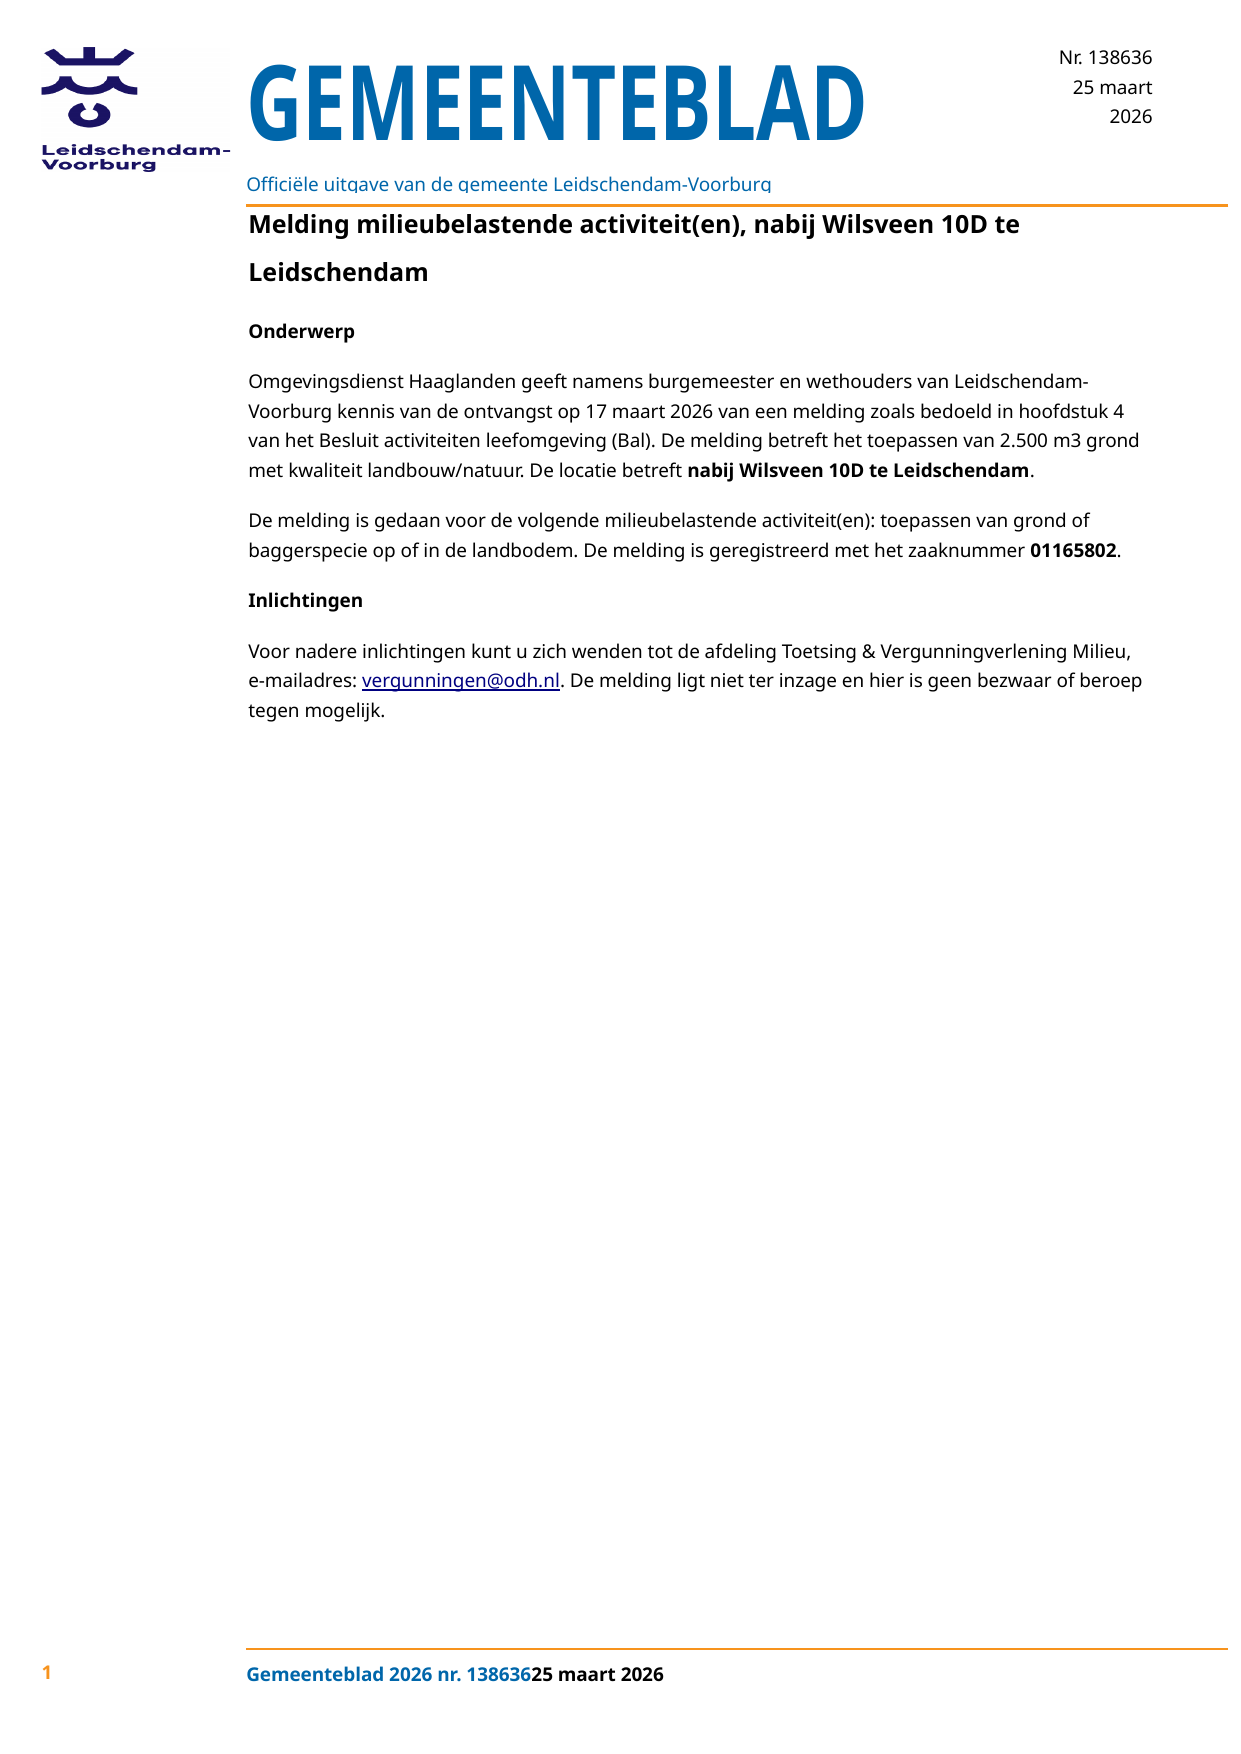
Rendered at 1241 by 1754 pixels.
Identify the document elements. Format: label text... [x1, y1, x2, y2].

text Melding milieubelastende activiteit(en), nabij Wilsveen 10D te Leidschendam [248, 207, 1152, 288]
text De melding is gedaan voor de volgende milieubelastende activiteit(en): toepassen van grond of baggerspecie op of in de landbodem. De melding is geregistreerd met het zaaknummer 01165802. [248, 507, 1152, 563]
text Voor nadere inlichtingen kunt u zich wenden tot de afdeling Toetsing & Vergunningverlening Milieu, e-mailadres: vergunningen@odh.nl. De melding ligt niet ter inzage en hier is geen bezwaar of beroep tegen mogelijk. [248, 638, 1152, 723]
text Inlichtingen [248, 587, 1152, 613]
text Omgevingsdienst Haaglanden geeft namens burgemeester en wethouders van Leidschendam-Voorburg kennis van de ontvangst op 17 maart 2026 van een melding zoals bedoeld in hoofdstuk 4 van het Besluit activiteiten leefomgeving (Bal). De melding betreft het toepassen van 2.500 m3 grond met kwaliteit landbouw/natuur. De locatie betreft nabij Wilsveen 10D te Leidschendam. [248, 368, 1152, 483]
picture [41, 47, 231, 172]
text Onderwerp [248, 318, 1152, 344]
